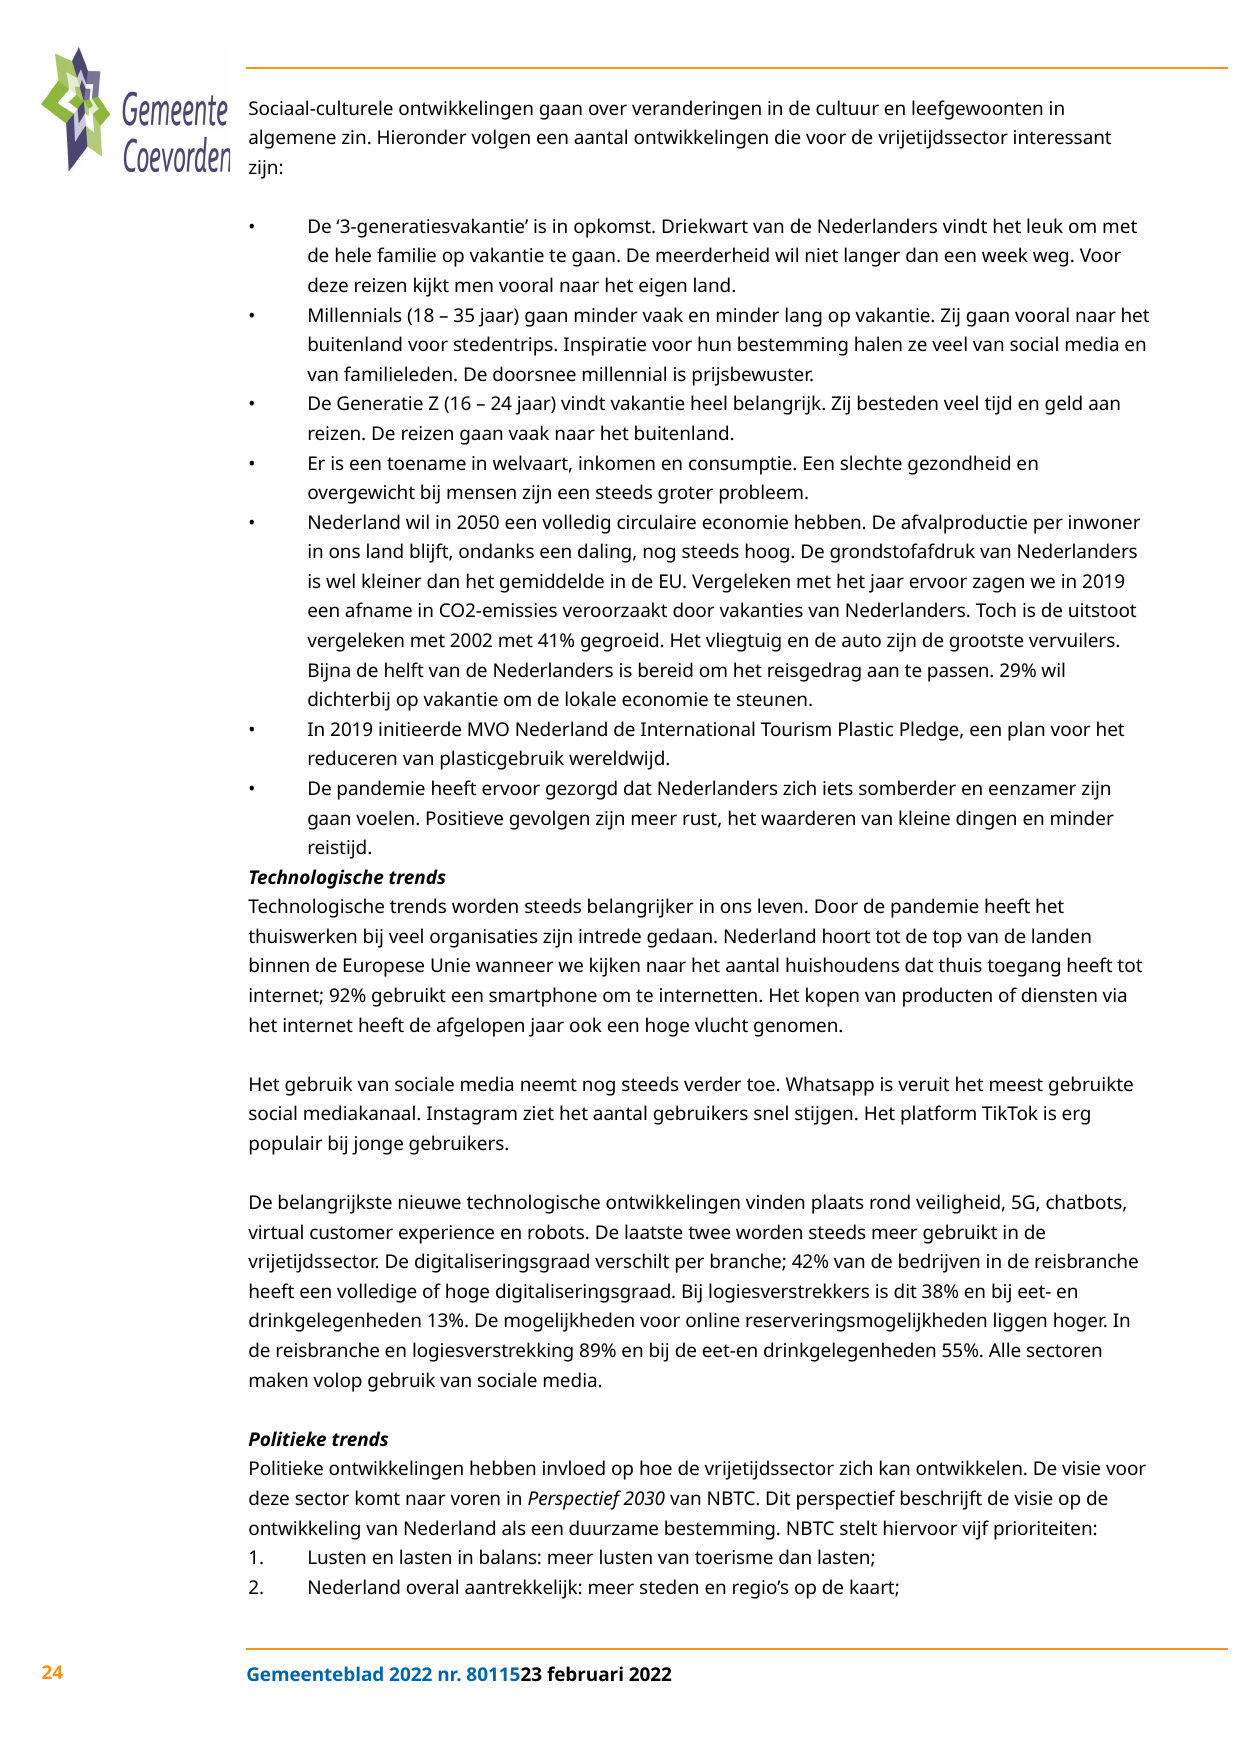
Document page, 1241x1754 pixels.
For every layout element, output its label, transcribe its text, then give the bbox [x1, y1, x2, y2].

text Technologische trends [248, 864, 1152, 890]
text Politieke ontwikkelingen hebben invloed op hoe de vrijetijdssector zich kan ontwikkelen. De visie voor deze sector komt naar voren in Perspectief 2030 van NBTC. Dit perspectief beschrijft de visie op de ontwikkeling van Nederland als een duurzame bestemming. NBTC stelt hiervoor vijf prioriteiten: [248, 1456, 1152, 1541]
text Het gebruik van sociale media neemt nog steeds verder toe. Whatsapp is veruit het meest gebruikte social mediakanaal. Instagram ziet het aantal gebruikers snel stijgen. Het platform TikTok is erg populair bij jonge gebruikers. [248, 1071, 1152, 1156]
list Nederland wil in 2050 een volledig circulaire economie hebben. De afvalproductie per inwoner in ons land blijft, ondanks een daling, nog steeds hoog. De grondstofafdruk van Nederlanders is wel kleiner dan het gemiddelde in de EU. Vergeleken met het jaar ervoor zagen we in 2019 een afname in CO2-emissies veroorzaakt door vakanties van Nederlanders. Toch is de uitstoot vergeleken met 2002 met 41% gegroeid. Het vliegtuig en de auto zijn de grootste vervuilers. Bijna de helft van de Nederlanders is bereid om het reisgedrag aan te passen. 29% wil dichterbij op vakantie om de lokale economie te steunen. [248, 509, 1152, 712]
list De Generatie Z (16 – 24 jaar) vindt vakantie heel belangrijk. Zij besteden veel tijd en geld aan reizen. De reizen gaan vaak naar het buitenland. [248, 391, 1152, 446]
list Er is een toename in welvaart, inkomen en consumptie. Een slechte gezondheid en overgewicht bij mensen zijn een steeds groter probleem. [248, 450, 1152, 505]
list Nederland overal aantrekkelijk: meer steden en regio’s op de kaart; [248, 1574, 1152, 1600]
picture [41, 47, 231, 172]
text Technologische trends worden steeds belangrijker in ons leven. Door de pandemie heeft het thuiswerken bij veel organisaties zijn intrede gedaan. Nederland hoort tot de top van de landen binnen de Europese Unie wanneer we kijken naar het aantal huishoudens dat thuis toegang heeft tot internet; 92% gebruikt een smartphone om te internetten. Het kopen van producten of diensten via het internet heeft de afgelopen jaar ook een hoge vlucht genomen. [248, 893, 1152, 1038]
text Politieke trends [248, 1426, 1152, 1452]
list Lusten en lasten in balans: meer lusten van toerisme dan lasten; [248, 1544, 1152, 1570]
list De ‘3-generatiesvakantie’ is in opkomst. Driekwart van de Nederlanders vindt het leuk om met de hele familie op vakantie te gaan. De meerderheid wil niet langer dan een week weg. Voor deze reizen kijkt men vooral naar het eigen land. [248, 213, 1152, 298]
text De belangrijkste nieuwe technologische ontwikkelingen vinden plaats rond veiligheid, 5G, chatbots, virtual customer experience en robots. De laatste twee worden steeds meer gebruikt in de vrijetijdssector. De digitaliseringsgraad verschilt per branche; 42% van de bedrijven in de reisbranche heeft een volledige of hoge digitaliseringsgraad. Bij logiesverstrekkers is dit 38% en bij eet- en drinkgelegenheden 13%. De mogelijkheden voor online reserveringsmogelijkheden liggen hoger. In de reisbranche en logiesverstrekking 89% en bij de eet-en drinkgelegenheden 55%. Alle sectoren maken volop gebruik van sociale media. [248, 1189, 1152, 1393]
list Millennials (18 – 35 jaar) gaan minder vaak en minder lang op vakantie. Zij gaan vooral naar het buitenland voor stedentrips. Inspiratie voor hun bestemming halen ze veel van social media en van familieleden. De doorsnee millennial is prijsbewuster. [248, 302, 1152, 387]
text Sociaal-culturele ontwikkelingen gaan over veranderingen in de cultuur en leefgewoonten in algemene zin. Hieronder volgen een aantal ontwikkelingen die voor de vrijetijdssector interessant zijn: [248, 95, 1152, 180]
list In 2019 initieerde MVO Nederland de International Tourism Plastic Pledge, een plan voor het reduceren van plasticgebruik wereldwijd. [248, 716, 1152, 771]
list De pandemie heeft ervoor gezorgd dat Nederlanders zich iets somberder en eenzamer zijn gaan voelen. Positieve gevolgen zijn meer rust, het waarderen van kleine dingen en minder reistijd. [248, 775, 1152, 860]
